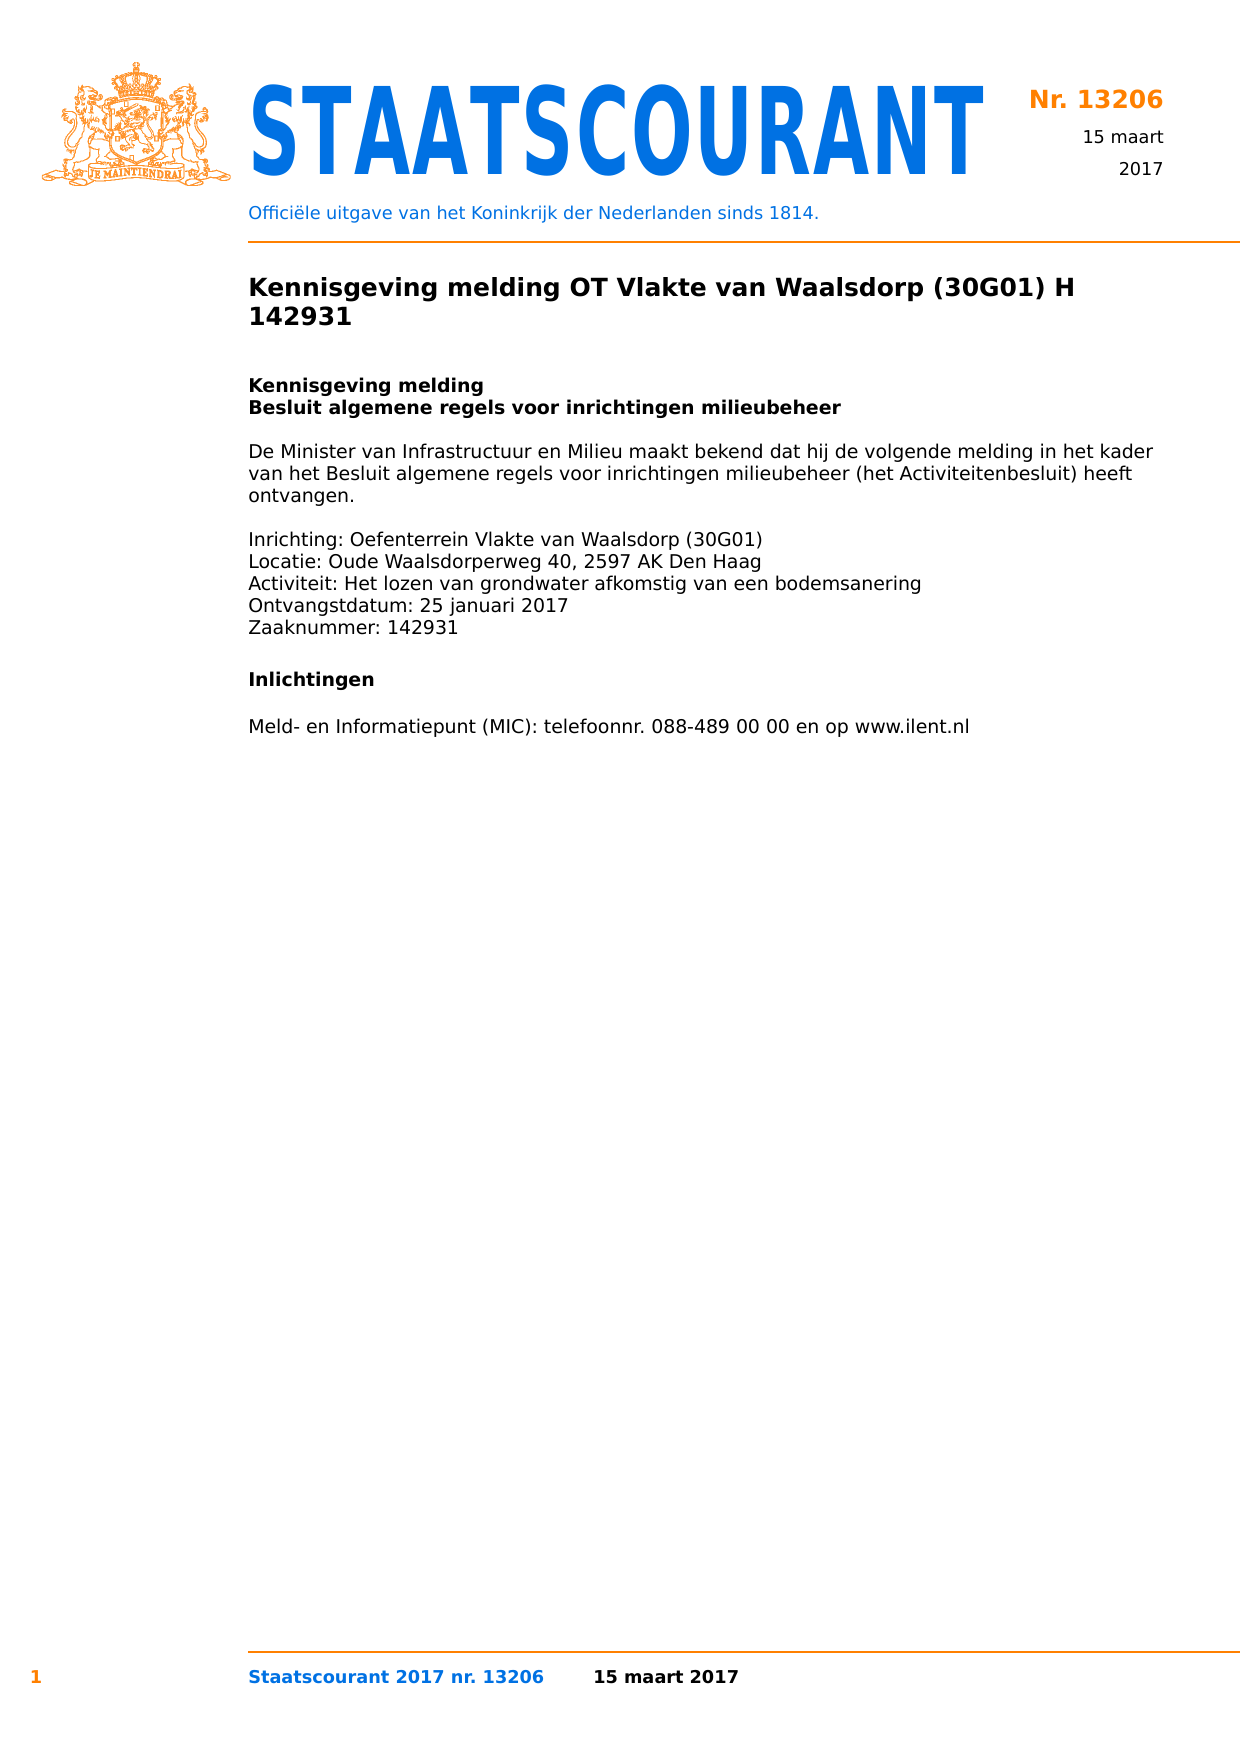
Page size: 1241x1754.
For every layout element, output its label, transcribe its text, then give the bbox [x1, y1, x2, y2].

table_header [25, 62, 248, 241]
text De Minister van Infrastructuur en Milieu maakt bekend dat hij de volgende melding in het kader van het Besluit algemene regels voor inrichtingen milieubeheer (het Activiteitenbesluit) heeft ontvangen. [248, 441, 1163, 507]
table_header Nr. 13206 [998, 62, 1240, 121]
picture [41, 62, 231, 186]
text Inrichting: Oefenterrein Vlakte van Waalsdorp (30G01) [248, 529, 1163, 551]
subtitle Inlichtingen [248, 669, 1163, 691]
table_header STAATSCOURANT [248, 62, 998, 203]
table_cell Officiële uitgave van het Koninkrijk der Nederlanden sinds 1814. [248, 203, 1240, 241]
text Kennisgeving melding [248, 375, 1163, 397]
text Ontvangstdatum: 25 januari 2017 [248, 595, 1163, 617]
table_cell 2017 [998, 153, 1240, 203]
table_cell 15 maart [998, 121, 1240, 153]
text Zaaknummer: 142931 [248, 617, 1163, 639]
text Besluit algemene regels voor inrichtingen milieubeheer [248, 397, 1163, 419]
text Locatie: Oude Waalsdorperweg 40, 2597 AK Den Haag [248, 551, 1163, 573]
text Meld- en Informatiepunt (MIC): telefoonnr. 088-489 00 00 en op www.ilent.nl [248, 716, 1163, 738]
subtitle Kennisgeving melding OT Vlakte van Waalsdorp (30G01) H 142931 [248, 273, 1163, 331]
text Activiteit: Het lozen van grondwater afkomstig van een bodemsanering [248, 573, 1163, 595]
